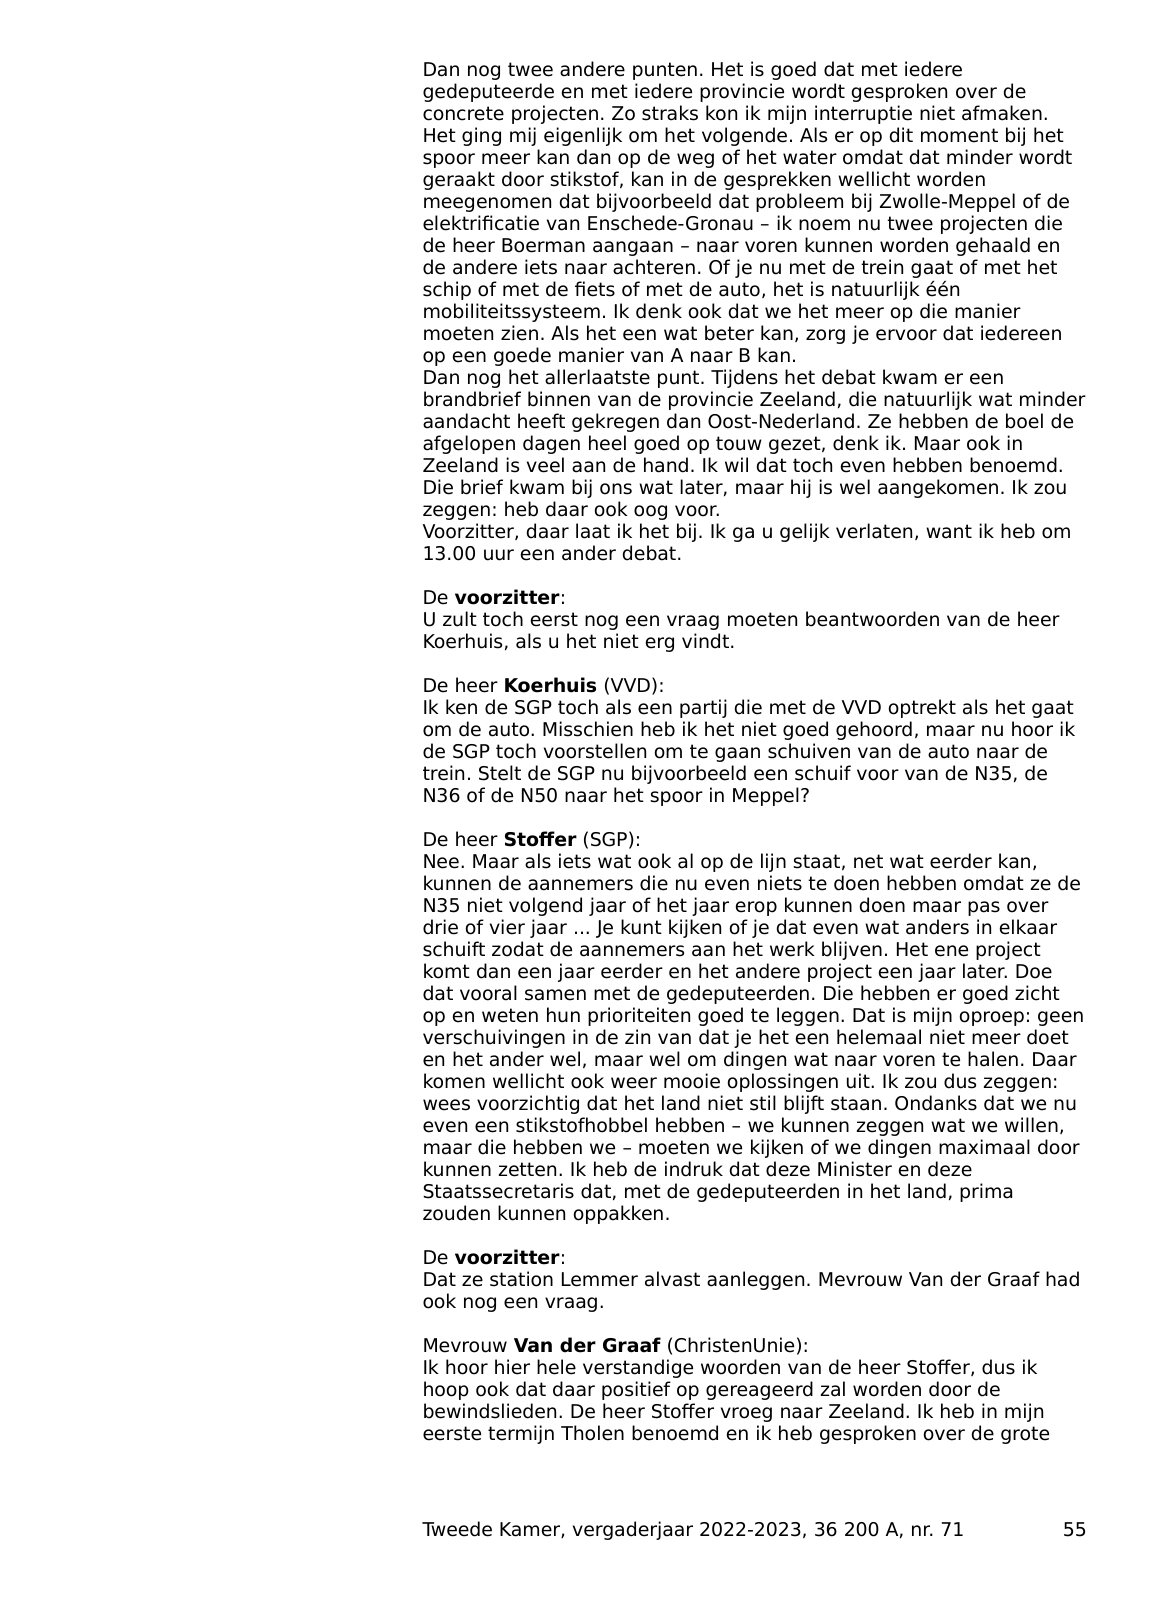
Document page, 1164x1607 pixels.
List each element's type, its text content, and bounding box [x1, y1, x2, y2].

text Ik ken de SGP toch als een partij die met de VVD optrekt als het gaat om de auto. Misschien heb ik het niet goed gehoord, maar nu hoor ik de SGP toch voorstellen om te gaan schuiven van de auto naar de trein. Stelt de SGP nu bijvoorbeeld een schuif voor van de N35, de N36 of de N50 naar het spoor in Meppel? [422, 697, 1087, 807]
text Dan nog twee andere punten. Het is goed dat met iedere gedeputeerde en met iedere provincie wordt gesproken over de concrete projecten. Zo straks kon ik mijn interruptie niet afmaken. Het ging mij eigenlijk om het volgende. Als er op dit moment bij het spoor meer kan dan op de weg of het water omdat dat minder wordt geraakt door stikstof, kan in de gesprekken wellicht worden meegenomen dat bijvoorbeeld dat probleem bij Zwolle-Meppel of de elektrificatie van Enschede-Gronau – ik noem nu twee projecten die de heer Boerman aangaan – naar voren kunnen worden gehaald en de andere iets naar achteren. Of je nu met de trein gaat of met het schip of met de fiets of met de auto, het is natuurlijk één mobiliteitssysteem. Ik denk ook dat we het meer op die manier moeten zien. Als het een wat beter kan, zorg je ervoor dat iedereen op een goede manier van A naar B kan. [422, 59, 1087, 367]
text Voorzitter, daar laat ik het bij. Ik ga u gelijk verlaten, want ik heb om 13.00 uur een ander debat. [422, 521, 1087, 564]
text U zult toch eerst nog een vraag moeten beantwoorden van de heer Koerhuis, als u het niet erg vindt. [422, 609, 1087, 653]
text Nee. Maar als iets wat ook al op de lijn staat, net wat eerder kan, kunnen de aannemers die nu even niets te doen hebben omdat ze de N35 niet volgend jaar of het jaar erop kunnen doen maar pas over drie of vier jaar ... Je kunt kijken of je dat even wat anders in elkaar schuift zodat de aannemers aan het werk blijven. Het ene project komt dan een jaar eerder en het andere project een jaar later. Doe dat vooral samen met de gedeputeerden. Die hebben er goed zicht op en weten hun prioriteiten goed te leggen. Dat is mijn oproep: geen verschuivingen in de zin van dat je het een helemaal niet meer doet en het ander wel, maar wel om dingen wat naar voren te halen. Daar komen wellicht ook weer mooie oplossingen uit. Ik zou dus zeggen: wees voorzichtig dat het land niet stil blijft staan. Ondanks dat we nu even een stikstofhobbel hebben – we kunnen zeggen wat we willen, maar die hebben we – moeten we kijken of we dingen maximaal door kunnen zetten. Ik heb de indruk dat deze Minister en deze Staatssecretaris dat, met de gedeputeerden in het land, prima zouden kunnen oppakken. [422, 851, 1087, 1224]
text De voorzitter: [422, 587, 1087, 609]
text Dat ze station Lemmer alvast aanleggen. Mevrouw Van der Graaf had ook nog een vraag. [422, 1269, 1087, 1313]
text De heer Stoffer (SGP): [422, 829, 1087, 851]
text Mevrouw Van der Graaf (ChristenUnie): [422, 1335, 1087, 1357]
text Dan nog het allerlaatste punt. Tijdens het debat kwam er een brandbrief binnen van de provincie Zeeland, die natuurlijk wat minder aandacht heeft gekregen dan Oost-Nederland. Ze hebben de boel de afgelopen dagen heel goed op touw gezet, denk ik. Maar ook in Zeeland is veel aan de hand. Ik wil dat toch even hebben benoemd. Die brief kwam bij ons wat later, maar hij is wel aangekomen. Ik zou zeggen: heb daar ook oog voor. [422, 367, 1087, 521]
text De heer Koerhuis (VVD): [422, 675, 1087, 697]
text De voorzitter: [422, 1247, 1087, 1269]
text Ik hoor hier hele verstandige woorden van de heer Stoffer, dus ik hoop ook dat daar positief op gereageerd zal worden door de bewindslieden. De heer Stoffer vroeg naar Zeeland. Ik heb in mijn eerste termijn Tholen benoemd en ik heb gesproken over de grote [422, 1357, 1087, 1445]
